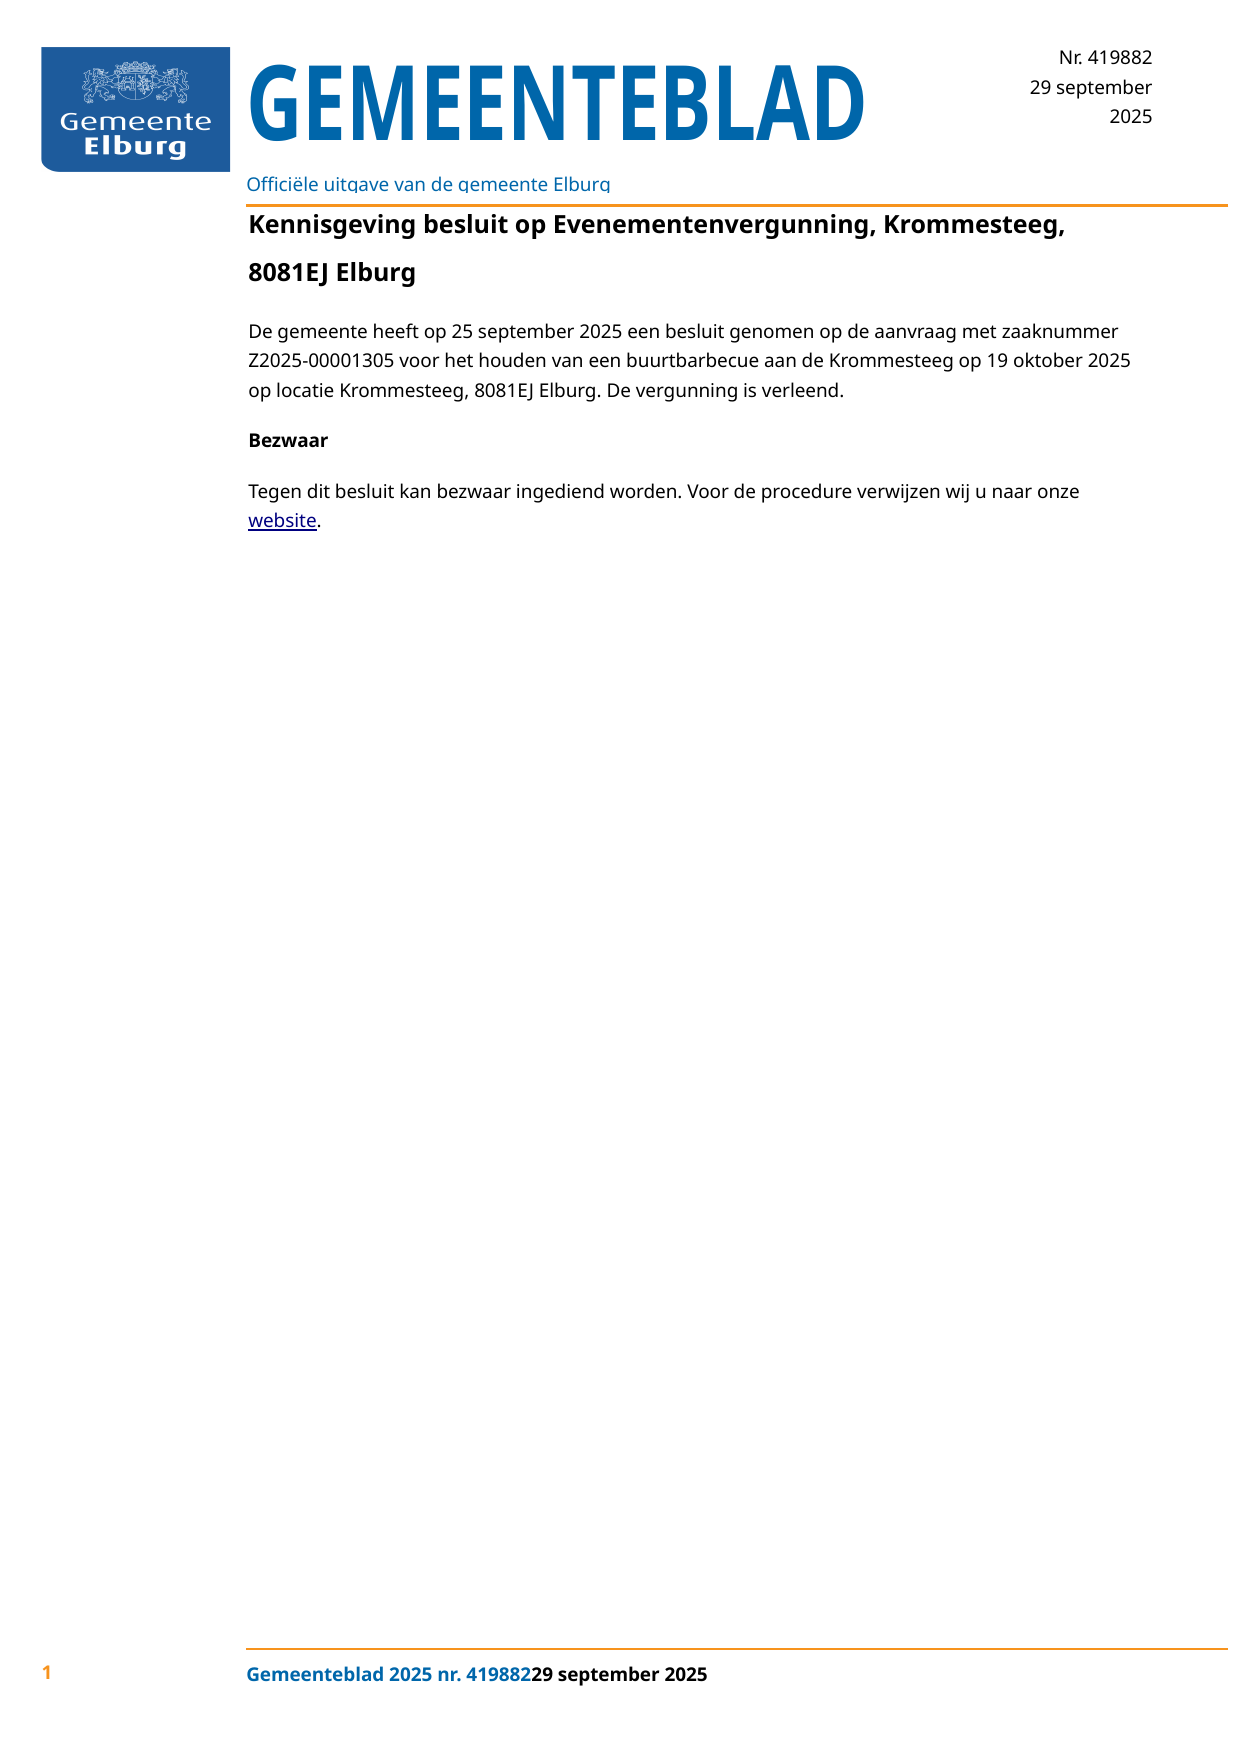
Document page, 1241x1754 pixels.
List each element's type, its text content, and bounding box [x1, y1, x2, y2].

text De gemeente heeft op 25 september 2025 een besluit genomen op de aanvraag met zaaknummer Z2025-00001305 voor het houden van een buurtbarbecue aan de Krommesteeg op 19 oktober 2025 op locatie Krommesteeg, 8081EJ Elburg. De vergunning is verleend. [248, 318, 1152, 403]
text Kennisgeving besluit op Evenementenvergunning, Krommesteeg, 8081EJ Elburg [248, 207, 1152, 288]
text Bezwaar [248, 427, 1152, 453]
text Tegen dit besluit kan bezwaar ingediend worden. Voor de procedure verwijzen wij u naar onze website. [248, 478, 1152, 533]
picture [41, 47, 231, 172]
